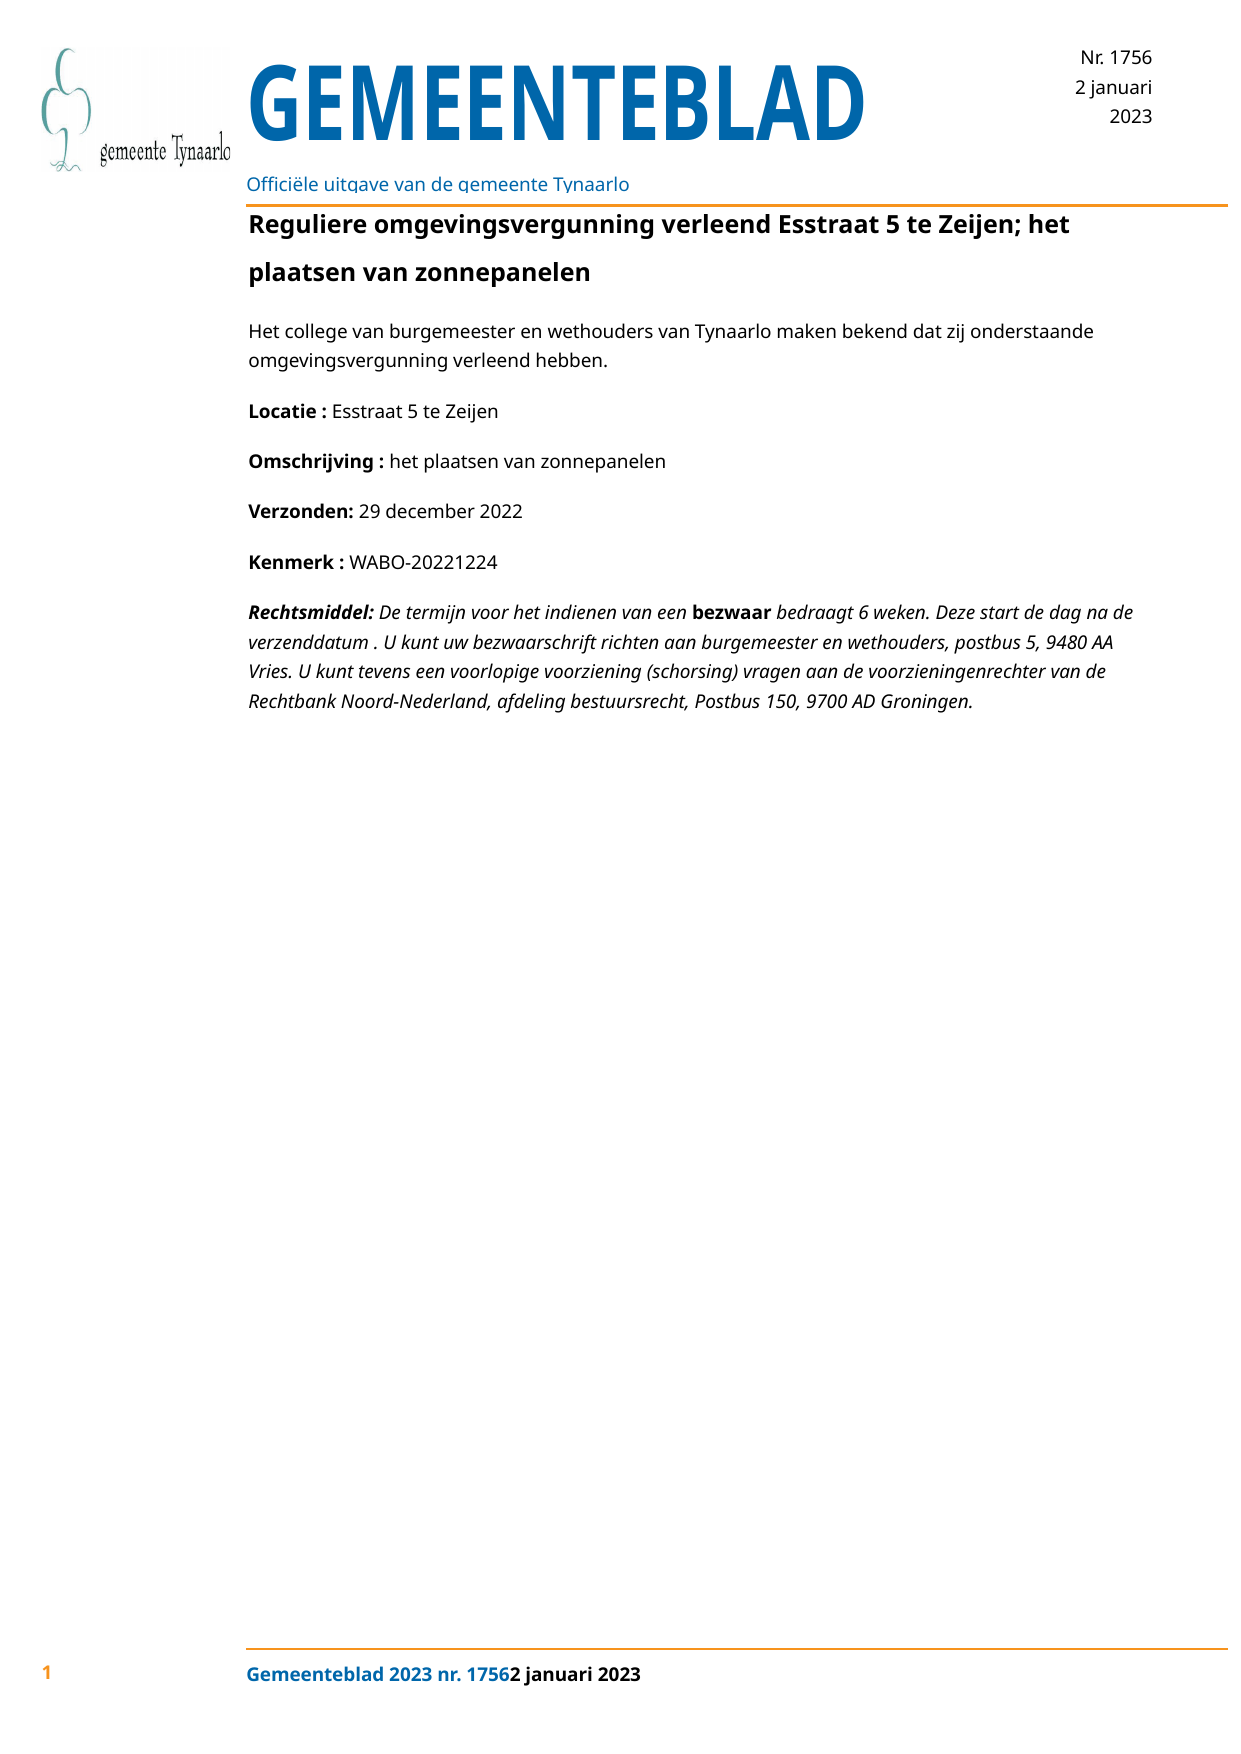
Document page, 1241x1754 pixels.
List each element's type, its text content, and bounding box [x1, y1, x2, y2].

text Verzonden: 29 december 2022 [248, 499, 1152, 524]
text Reguliere omgevingsvergunning verleend Esstraat 5 te Zeijen; het plaatsen van zonnepanelen [248, 207, 1152, 288]
text Rechtsmiddel: De termijn voor het indienen van een bezwaar bedraagt 6 weken. Deze start de dag na de verzenddatum . U kunt uw bezwaarschrift richten aan burgemeester en wethouders, postbus 5, 9480 AA Vries. U kunt tevens een voorlopige voorziening (schorsing) vragen aan de voorzieningenrechter van de Rechtbank Noord-Nederland, afdeling bestuursrecht, Postbus 150, 9700 AD Groningen. [248, 599, 1152, 714]
text Het college van burgemeester en wethouders van Tynaarlo maken bekend dat zij onderstaande omgevingsvergunning verleend hebben. [248, 318, 1152, 373]
picture [41, 47, 231, 172]
text Locatie : Esstraat 5 te Zeijen [248, 398, 1152, 424]
text Omschrijving : het plaatsen van zonnepanelen [248, 448, 1152, 474]
text Kenmerk : WABO-20221224 [248, 549, 1152, 575]
